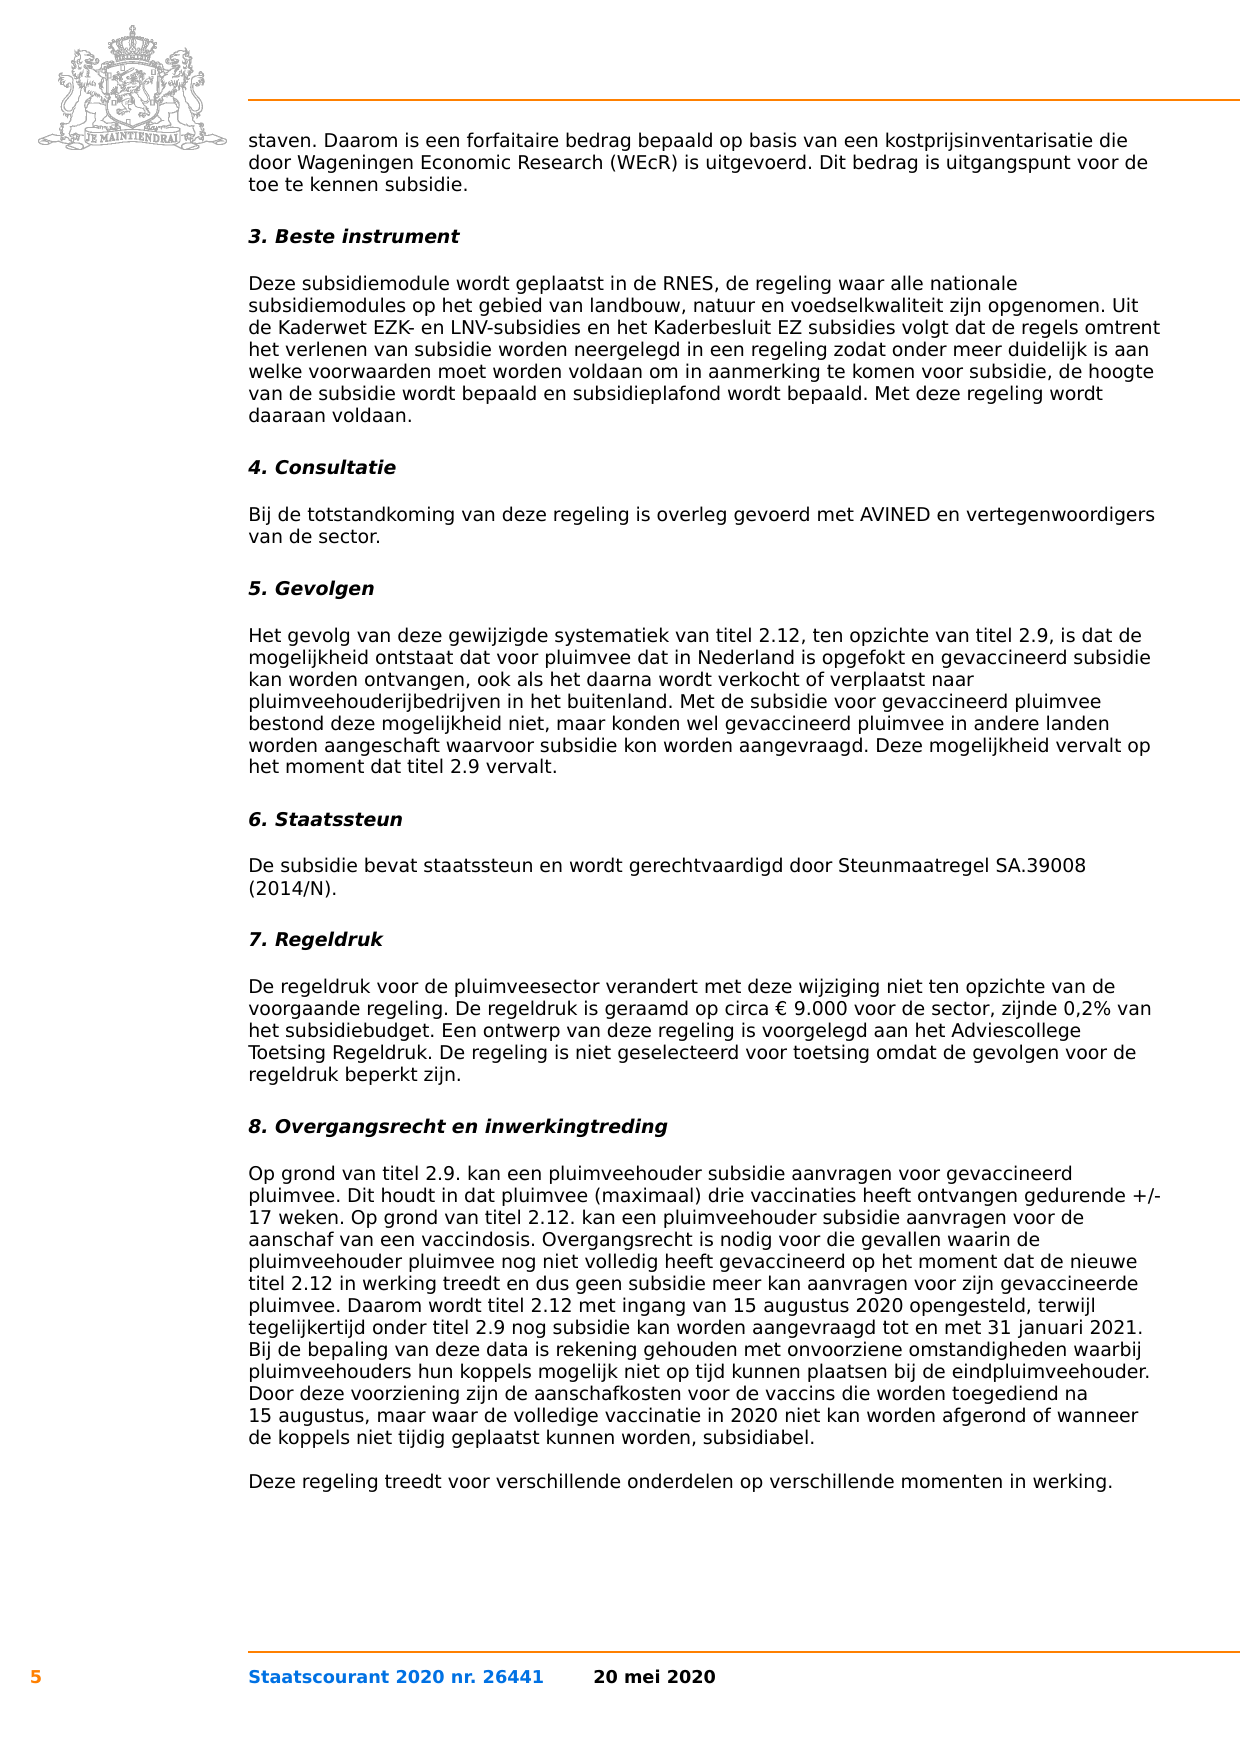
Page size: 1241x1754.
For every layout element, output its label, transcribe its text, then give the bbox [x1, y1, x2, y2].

subtitle 8. Overgangsrecht en inwerkingtreding [248, 1116, 1163, 1138]
text staven. Daarom is een forfaitaire bedrag bepaald op basis van een kostprijsinventarisatie die door Wageningen Economic Research (WEcR) is uitgevoerd. Dit bedrag is uitgangspunt voor de toe te kennen subsidie. [248, 130, 1163, 196]
text Het gevolg van deze gewijzigde systematiek van titel 2.12, ten opzichte van titel 2.9, is dat de mogelijkheid ontstaat dat voor pluimvee dat in Nederland is opgefokt en gevaccineerd subsidie kan worden ontvangen, ook als het daarna wordt verkocht of verplaatst naar pluimveehouderijbedrijven in het buitenland. Met de subsidie voor gevaccineerd pluimvee bestond deze mogelijkheid niet, maar konden wel gevaccineerd pluimvee in andere landen worden aangeschaft waarvoor subsidie kon worden aangevraagd. Deze mogelijkheid vervalt op het moment dat titel 2.9 vervalt. [248, 624, 1163, 778]
subtitle 5. Gevolgen [248, 578, 1163, 599]
subtitle 6. Staatssteun [248, 808, 1163, 830]
text Bij de totstandkoming van deze regeling is overleg gevoerd met AVINED en vertegenwoordigers van de sector. [248, 504, 1163, 548]
text De subsidie bevat staatssteun en wordt gerechtvaardigd door Steunmaatregel SA.39008 (2014/N). [248, 855, 1163, 899]
text Op grond van titel 2.9. kan een pluimveehouder subsidie aanvragen voor gevaccineerd pluimvee. Dit houdt in dat pluimvee (maximaal) drie vaccinaties heeft ontvangen gedurende +/- 17 weken. Op grond van titel 2.12. kan een pluimveehouder subsidie aanvragen voor de aanschaf van een vaccindosis. Overgangsrecht is nodig voor die gevallen waarin de pluimveehouder pluimvee nog niet volledig heeft gevaccineerd op het moment dat de nieuwe titel 2.12 in werking treedt en dus geen subsidie meer kan aanvragen voor zijn gevaccineerde pluimvee. Daarom wordt titel 2.12 met ingang van 15 augustus 2020 opengesteld, terwijl tegelijkertijd onder titel 2.9 nog subsidie kan worden aangevraagd tot en met 31 januari 2021. Bij de bepaling van deze data is rekening gehouden met onvoorziene omstandigheden waarbij pluimveehouders hun koppels mogelijk niet op tijd kunnen plaatsen bij de eindpluimveehouder. Door deze voorziening zijn de aanschafkosten voor de vaccins die worden toegediend na 15 augustus, maar waar de volledige vaccinatie in 2020 niet kan worden afgerond of wanneer de koppels niet tijdig geplaatst kunnen worden, subsidiabel. [248, 1163, 1163, 1449]
picture [38, 25, 227, 150]
subtitle 3. Beste instrument [248, 226, 1163, 248]
text De regeldruk voor de pluimveesector verandert met deze wijziging niet ten opzichte van de voorgaande regeling. De regeldruk is geraamd op circa € 9.000 voor de sector, zijnde 0,2% van het subsidiebudget. Een ontwerp van deze regeling is voorgelegd aan het Adviescollege Toetsing Regeldruk. De regeling is niet geselecteerd voor toetsing omdat de gevolgen voor de regeldruk beperkt zijn. [248, 976, 1163, 1086]
subtitle 7. Regeldruk [248, 929, 1163, 951]
text Deze regeling treedt voor verschillende onderdelen op verschillende momenten in werking. [248, 1471, 1163, 1493]
text Deze subsidiemodule wordt geplaatst in de RNES, de regeling waar alle nationale subsidiemodules op het gebied van landbouw, natuur en voedselkwaliteit zijn opgenomen. Uit de Kaderwet EZK- en LNV-subsidies en het Kaderbesluit EZ subsidies volgt dat de regels omtrent het verlenen van subsidie worden neergelegd in een regeling zodat onder meer duidelijk is aan welke voorwaarden moet worden voldaan om in aanmerking te komen voor subsidie, de hoogte van de subsidie wordt bepaald en subsidieplafond wordt bepaald. Met deze regeling wordt daaraan voldaan. [248, 273, 1163, 427]
subtitle 4. Consultatie [248, 457, 1163, 479]
